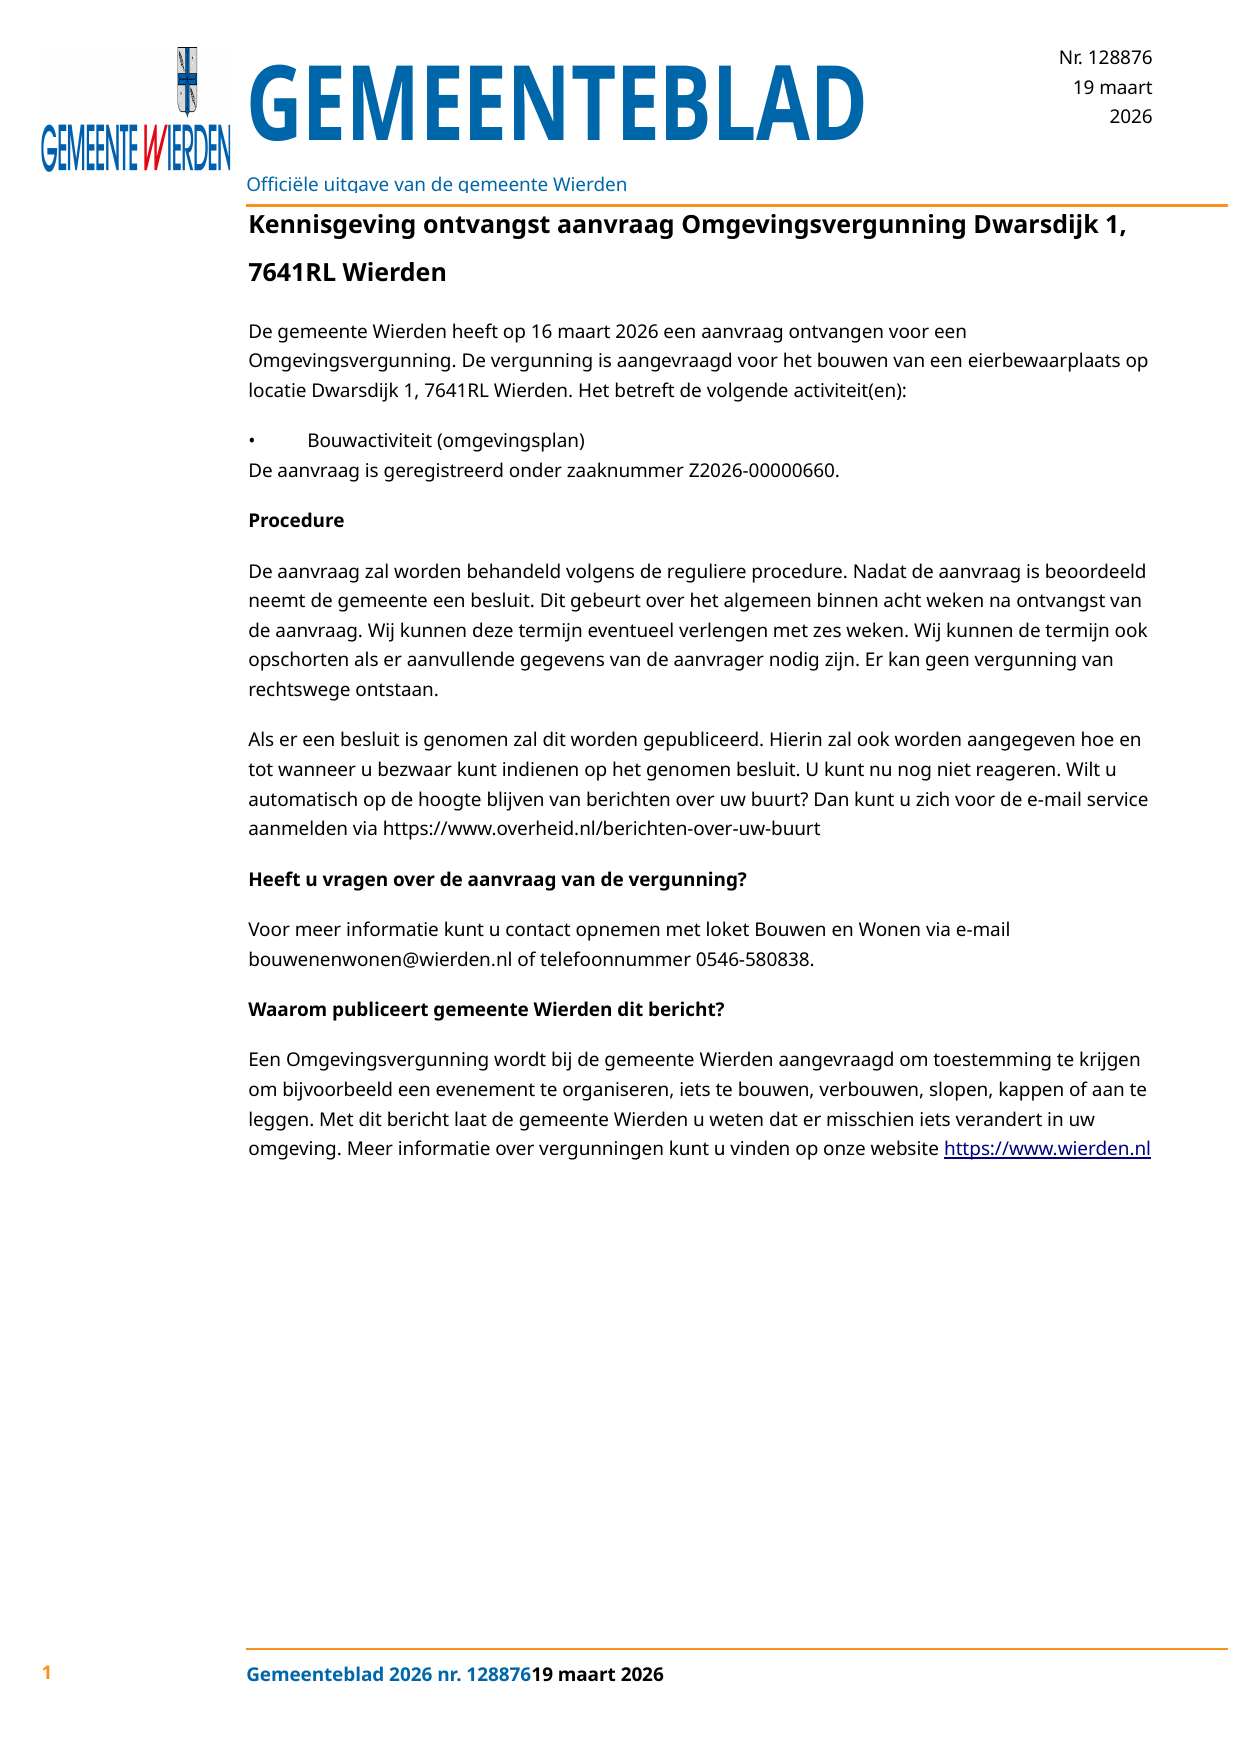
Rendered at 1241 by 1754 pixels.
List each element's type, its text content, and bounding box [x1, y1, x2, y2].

picture [41, 47, 231, 172]
list Bouwactiviteit (omgevingsplan) [248, 427, 1152, 453]
text Voor meer informatie kunt u contact opnemen met loket Bouwen en Wonen via e-mail bouwenenwonen@wierden.nl of telefoonnummer 0546-580838. [248, 916, 1152, 972]
text Heeft u vragen over de aanvraag van de vergunning? [248, 866, 1152, 892]
text Procedure [248, 507, 1152, 533]
text De gemeente Wierden heeft op 16 maart 2026 een aanvraag ontvangen voor een Omgevingsvergunning. De vergunning is aangevraagd voor het bouwen van een eierbewaarplaats op locatie Dwarsdijk 1, 7641RL Wierden. Het betreft de volgende activiteit(en): [248, 318, 1152, 403]
text Een Omgevingsvergunning wordt bij de gemeente Wierden aangevraagd om toestemming te krijgen om bijvoorbeeld een evenement te organiseren, iets te bouwen, verbouwen, slopen, kappen of aan te leggen. Met dit bericht laat de gemeente Wierden u weten dat er misschien iets verandert in uw omgeving. Meer informatie over vergunningen kunt u vinden op onze website https://www.wierden.nl [248, 1047, 1152, 1161]
text Kennisgeving ontvangst aanvraag Omgevingsvergunning Dwarsdijk 1, 7641RL Wierden [248, 207, 1152, 288]
text De aanvraag is geregistreerd onder zaaknummer Z2026-00000660. [248, 457, 1152, 483]
text De aanvraag zal worden behandeld volgens de reguliere procedure. Nadat de aanvraag is beoordeeld neemt de gemeente een besluit. Dit gebeurt over het algemeen binnen acht weken na ontvangst van de aanvraag. Wij kunnen deze termijn eventueel verlengen met zes weken. Wij kunnen de termijn ook opschorten als er aanvullende gegevens van de aanvrager nodig zijn. Er kan geen vergunning van rechtswege ontstaan. [248, 558, 1152, 702]
text Als er een besluit is genomen zal dit worden gepubliceerd. Hierin zal ook worden aangegeven hoe en tot wanneer u bezwaar kunt indienen op het genomen besluit. U kunt nu nog niet reageren. Wilt u automatisch op de hoogte blijven van berichten over uw buurt? Dan kunt u zich voor de e-mail service aanmelden via https://www.overheid.nl/berichten-over-uw-buurt [248, 727, 1152, 841]
text Waarom publiceert gemeente Wierden dit bericht? [248, 996, 1152, 1022]
